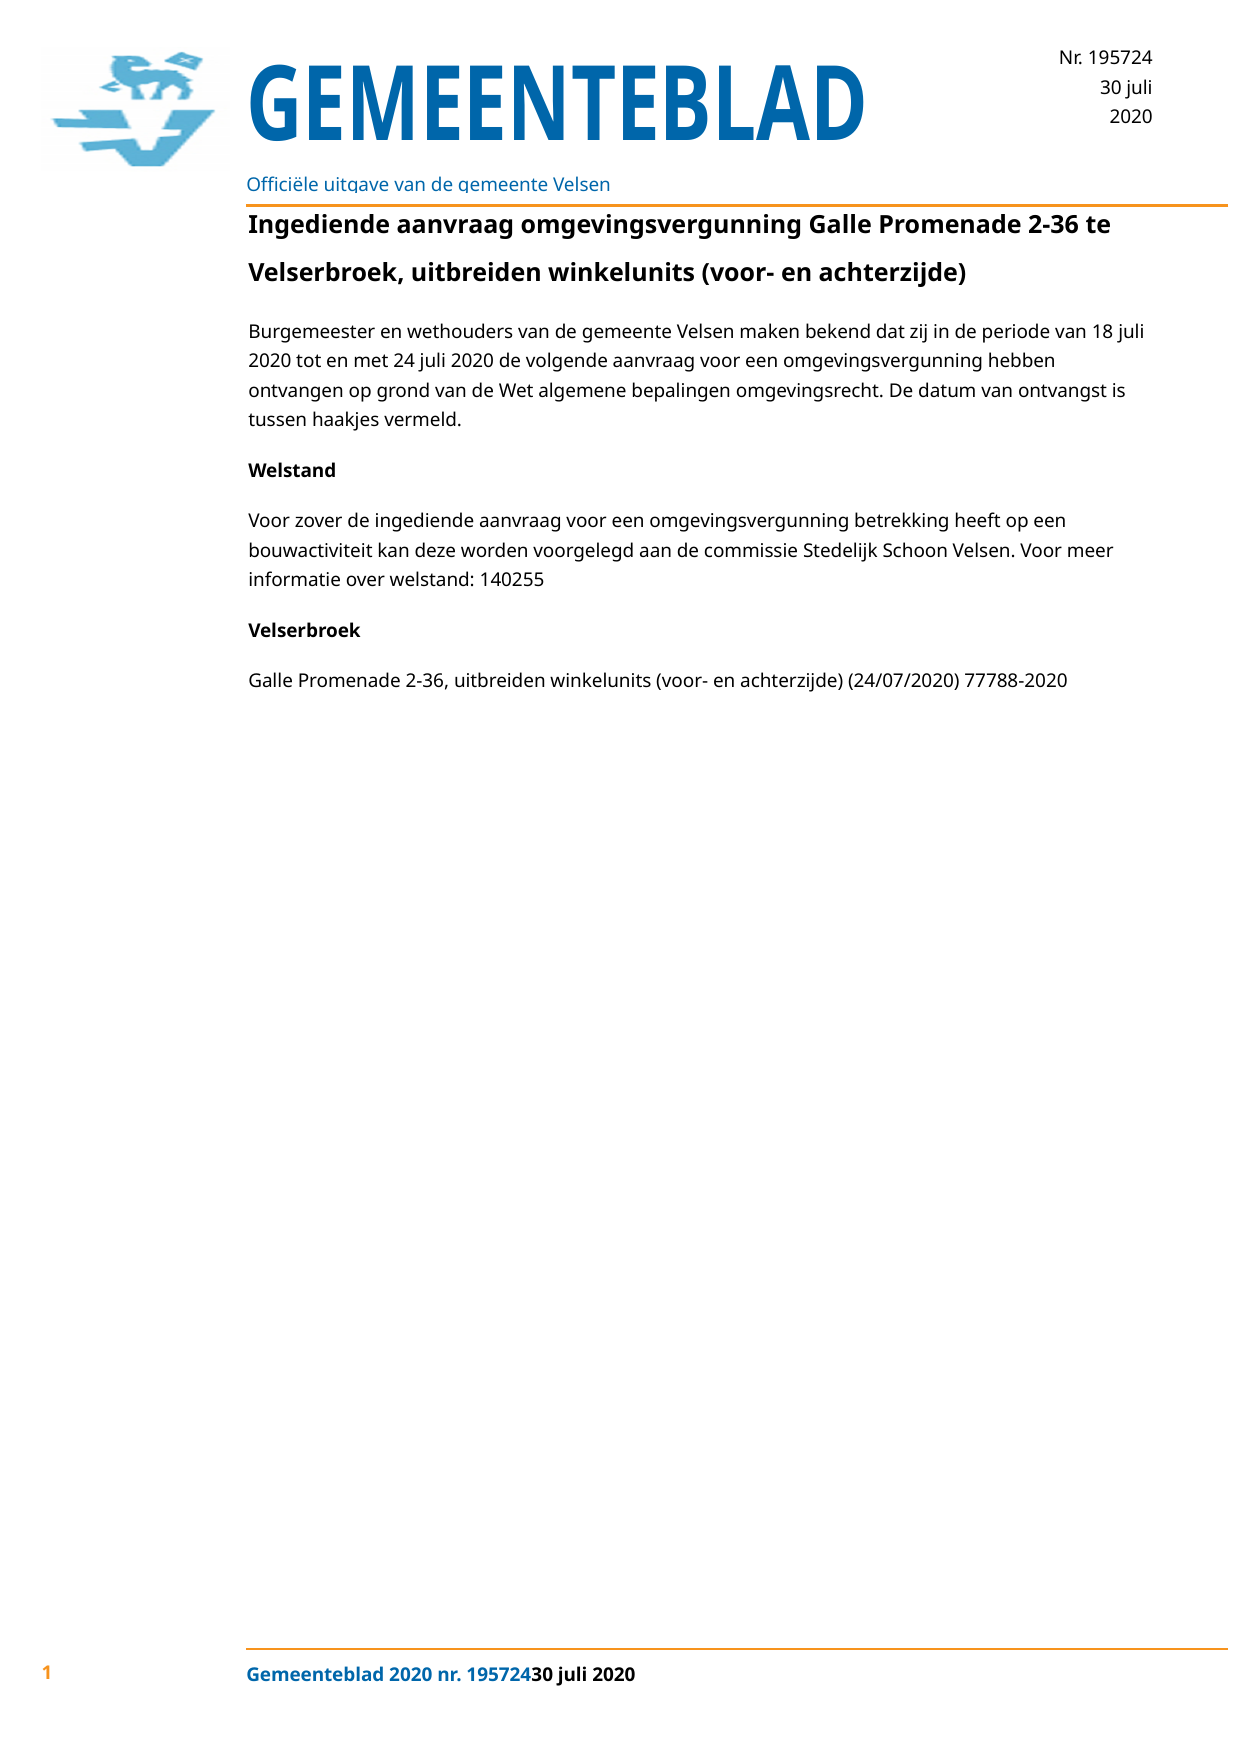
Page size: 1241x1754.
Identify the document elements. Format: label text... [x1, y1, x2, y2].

text Galle Promenade 2-36, uitbreiden winkelunits (voor- en achterzijde) (24/07/2020) 77788-2020 [248, 667, 1152, 693]
text Burgemeester en wethouders van de gemeente Velsen maken bekend dat zij in de periode van 18 juli 2020 tot en met 24 juli 2020 de volgende aanvraag voor een omgevingsvergunning hebben ontvangen op grond van de Wet algemene bepalingen omgevingsrecht. De datum van ontvangst is tussen haakjes vermeld. [248, 318, 1152, 432]
text Voor zover de ingediende aanvraag voor een omgevingsvergunning betrekking heeft op een bouwactiviteit kan deze worden voorgelegd aan de commissie Stedelijk Schoon Velsen. Voor meer informatie over welstand: 140255 [248, 507, 1152, 592]
text Welstand [248, 457, 1152, 483]
text Ingediende aanvraag omgevingsvergunning Galle Promenade 2-36 te Velserbroek, uitbreiden winkelunits (voor- en achterzijde) [248, 207, 1152, 288]
text Velserbroek [248, 617, 1152, 643]
picture [41, 47, 231, 172]
